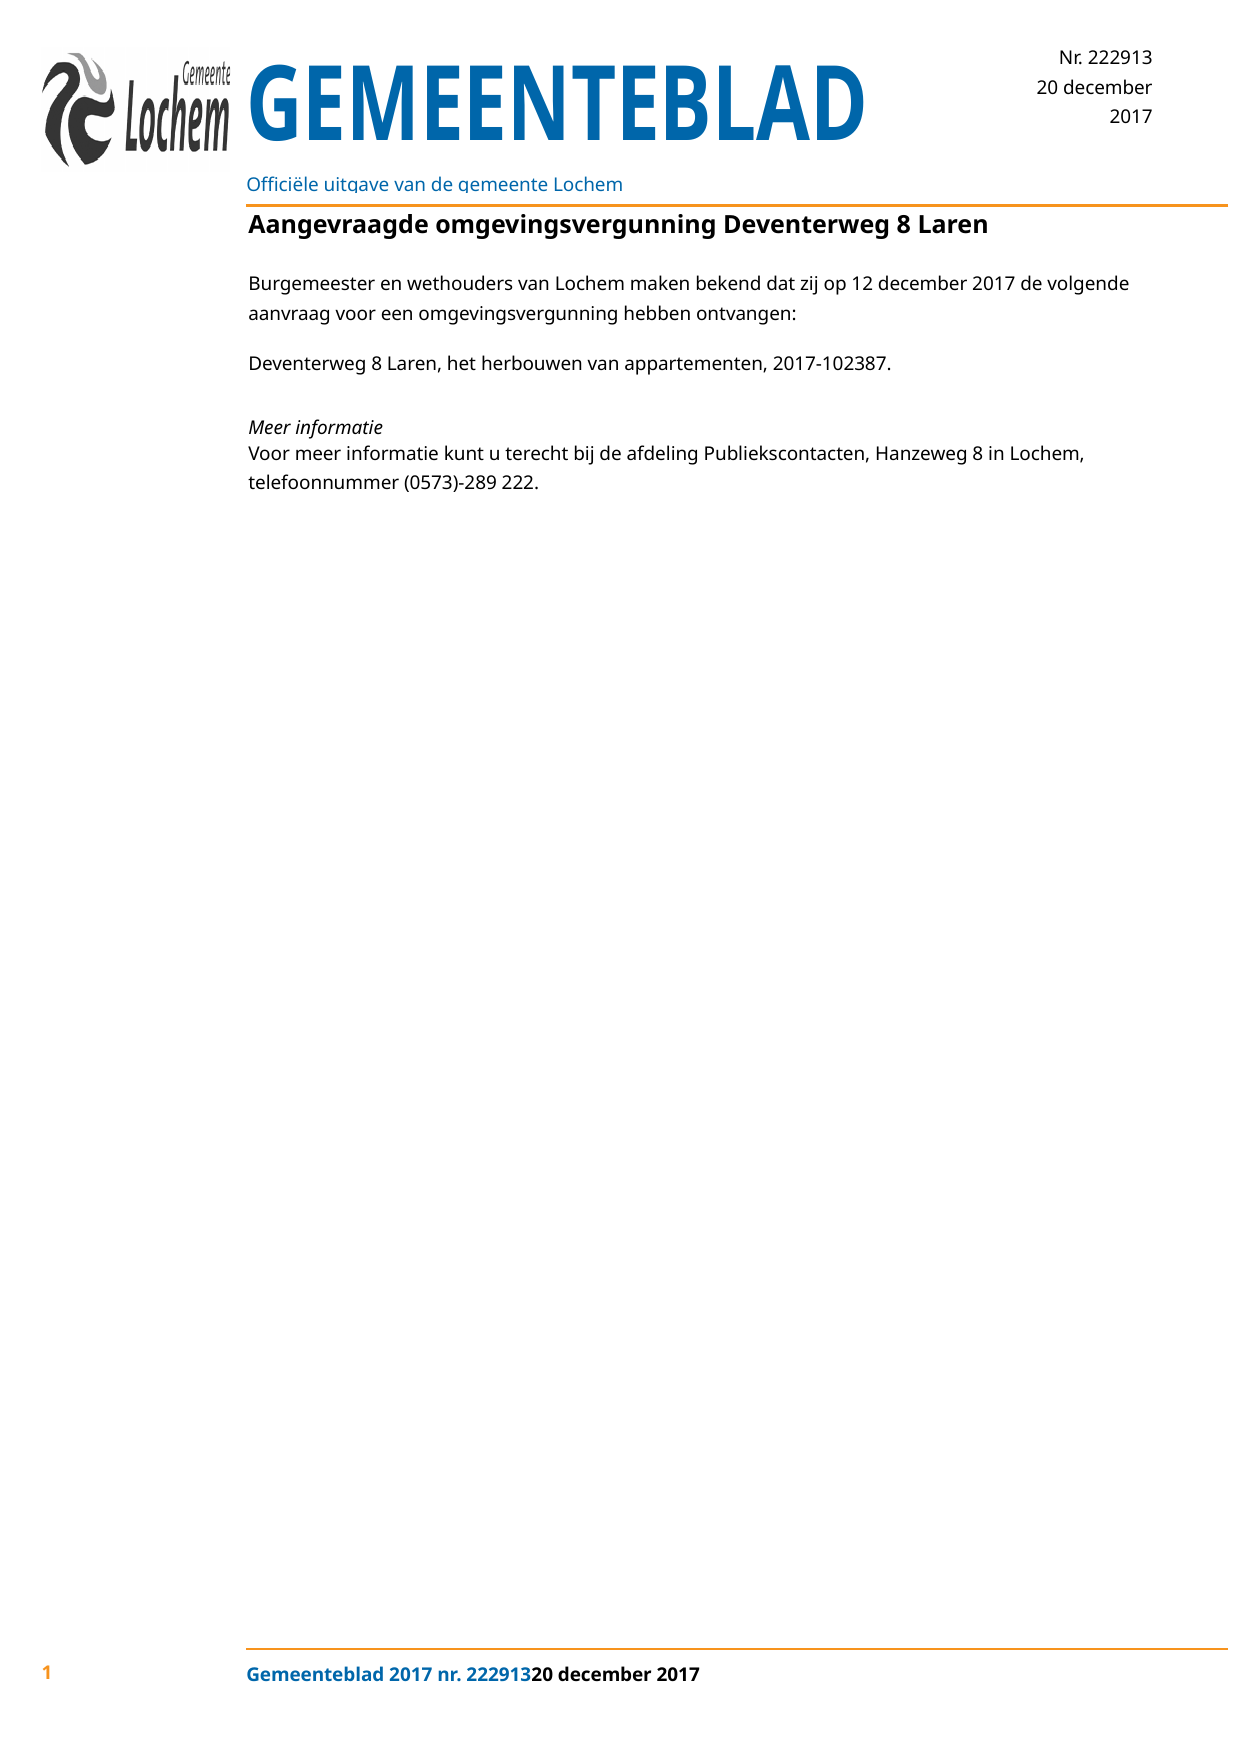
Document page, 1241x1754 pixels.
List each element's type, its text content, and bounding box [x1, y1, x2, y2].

text Meer informatie [248, 414, 1152, 440]
text Aangevraagde omgevingsvergunning Deventerweg 8 Laren [248, 207, 1152, 241]
text Burgemeester en wethouders van Lochem maken bekend dat zij op 12 december 2017 de volgende aanvraag voor een omgevingsvergunning hebben ontvangen: [248, 270, 1152, 326]
picture [41, 47, 231, 172]
text Deventerweg 8 Laren, het herbouwen van appartementen, 2017-102387. [248, 350, 1152, 376]
text Voor meer informatie kunt u terecht bij de afdeling Publiekscontacten, Hanzeweg 8 in Lochem, telefoonnummer (0573)-289 222. [248, 440, 1152, 495]
